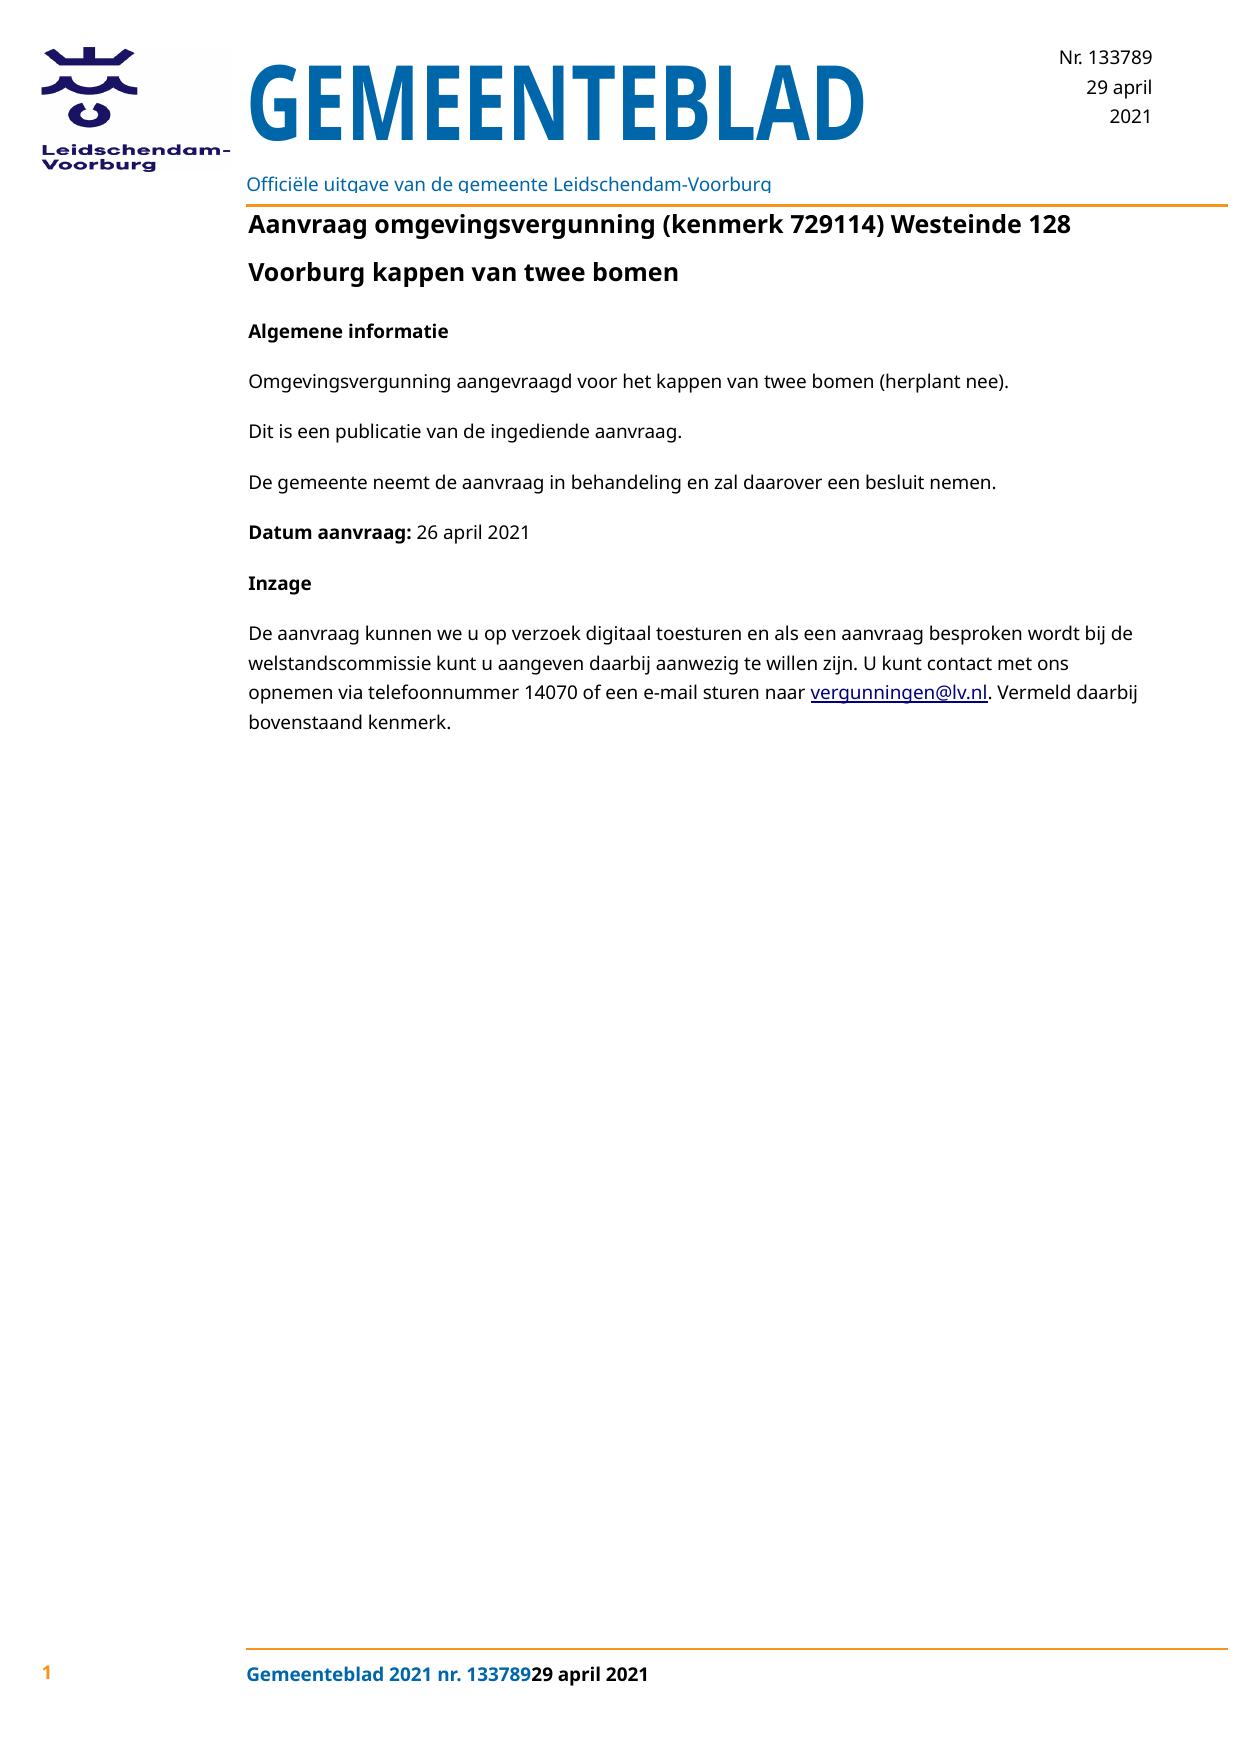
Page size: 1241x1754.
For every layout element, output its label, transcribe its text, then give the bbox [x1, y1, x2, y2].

text Aanvraag omgevingsvergunning (kenmerk 729114) Westeinde 128 Voorburg kappen van twee bomen [248, 207, 1152, 288]
text Dit is een publicatie van de ingediende aanvraag. [248, 419, 1152, 444]
picture [41, 47, 231, 172]
text De gemeente neemt de aanvraag in behandeling en zal daarover een besluit nemen. [248, 469, 1152, 495]
text Datum aanvraag: 26 april 2021 [248, 519, 1152, 545]
text Algemene informatie [248, 318, 1152, 344]
text De aanvraag kunnen we u op verzoek digitaal toesturen en als een aanvraag besproken wordt bij de welstandscommissie kunt u aangeven daarbij aanwezig te willen zijn. U kunt contact met ons opnemen via telefoonnummer 14070 of een e-mail sturen naar vergunningen@lv.nl. Vermeld daarbij bovenstaand kenmerk. [248, 620, 1152, 735]
text Inzage [248, 570, 1152, 596]
text Omgevingsvergunning aangevraagd voor het kappen van twee bomen (herplant nee). [248, 368, 1152, 394]
